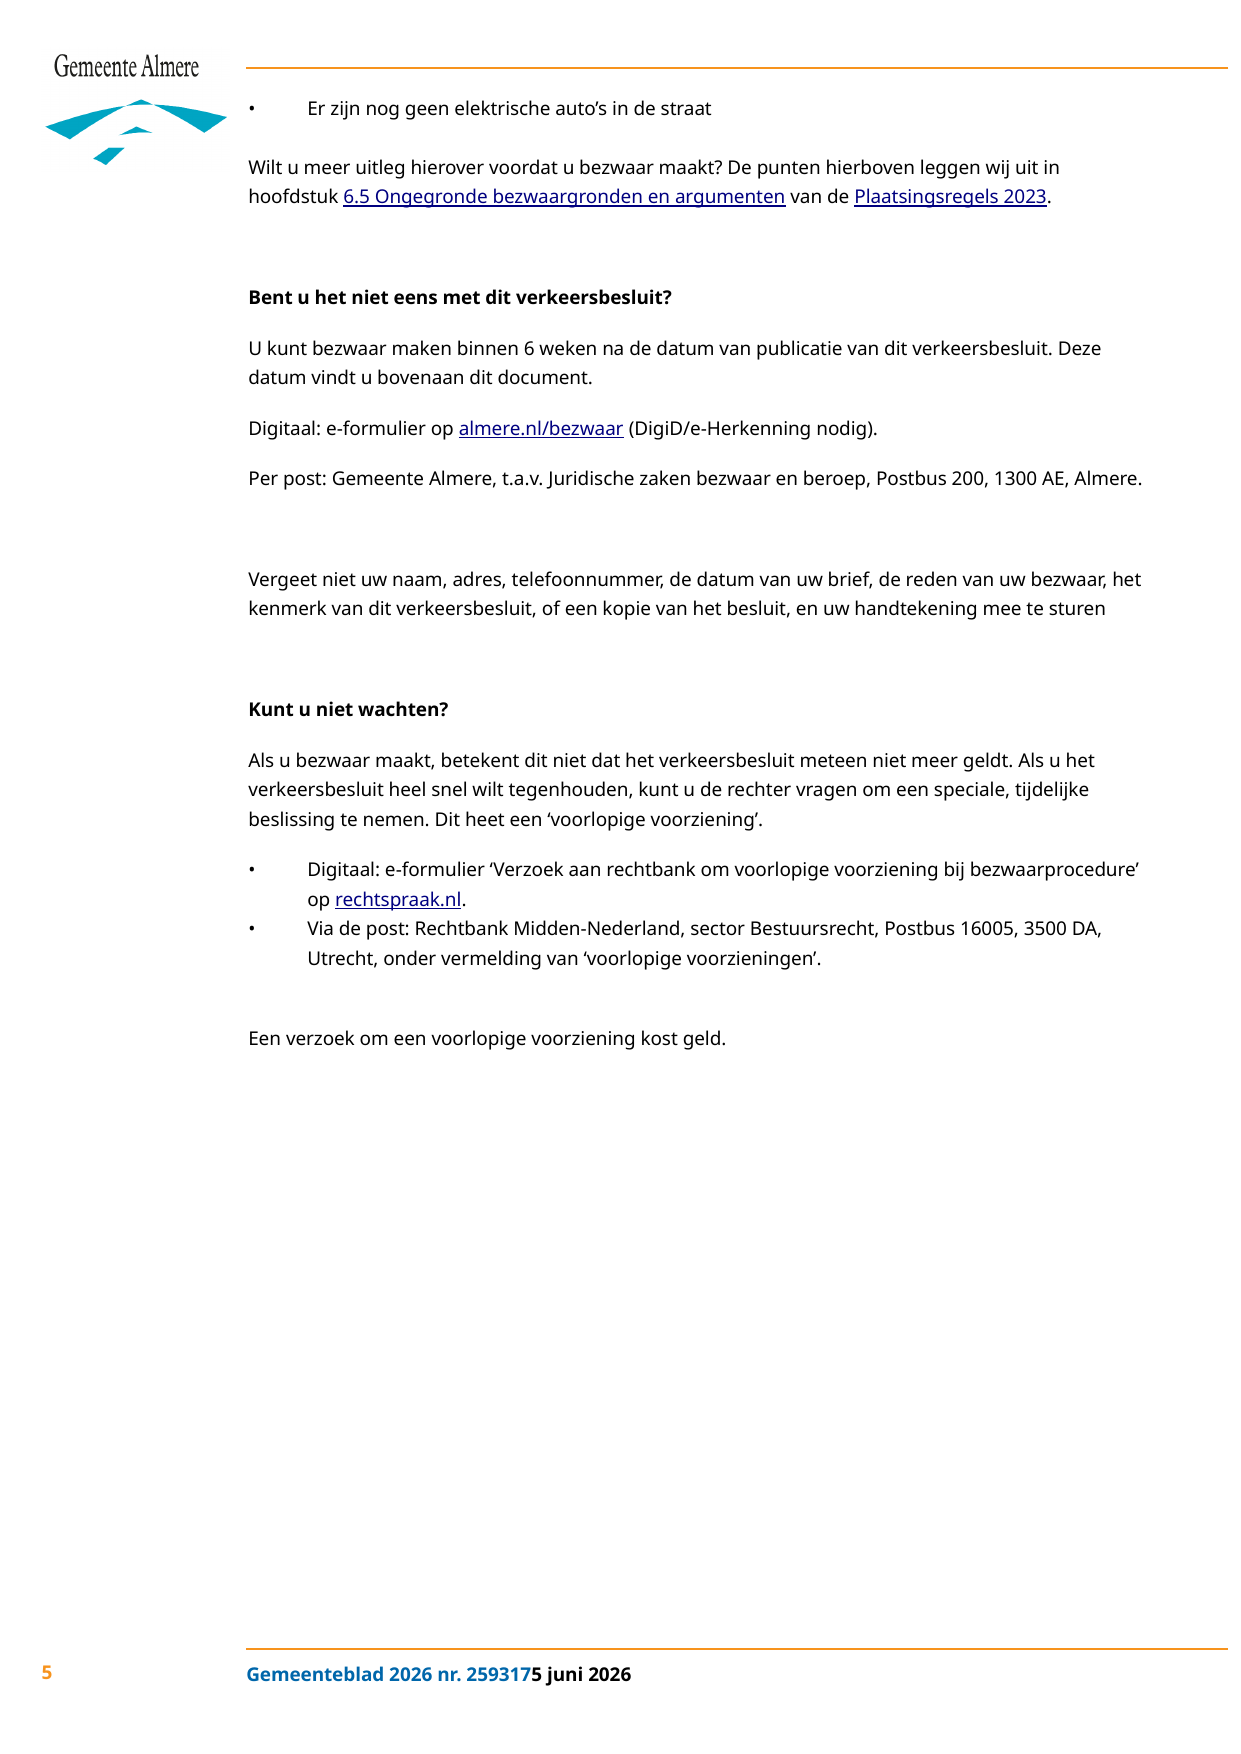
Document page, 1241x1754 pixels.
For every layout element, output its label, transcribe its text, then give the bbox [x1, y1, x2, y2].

text U kunt bezwaar maken binnen 6 weken na de datum van publicatie van dit verkeersbesluit. Deze datum vindt u bovenaan dit document. [248, 335, 1152, 390]
text Digitaal: e-formulier op almere.nl/bezwaar (DigiD/e-Herkenning nodig). [248, 415, 1152, 441]
list Digitaal: e-formulier ‘Verzoek aan rechtbank om voorlopige voorziening bij bezwaarprocedure’ op rechtspraak.nl. [248, 856, 1152, 912]
text Vergeet niet uw naam, adres, telefoonnummer, de datum van uw brief, de reden van uw bezwaar, het kenmerk van dit verkeersbesluit, of een kopie van het besluit, en uw handtekening mee te sturen [248, 566, 1152, 621]
text Een verzoek om een voorlopige voorziening kost geld. [248, 1025, 1152, 1051]
list Via de post: Rechtbank Midden-Nederland, sector Bestuursrecht, Postbus 16005, 3500 DA, Utrecht, onder vermelding van ‘voorlopige voorzieningen’. [248, 916, 1152, 971]
picture [41, 47, 231, 172]
text Als u bezwaar maakt, betekent dit niet dat het verkeersbesluit meteen niet meer geldt. Als u het verkeersbesluit heel snel wilt tegenhouden, kunt u de rechter vragen om een speciale, tijdelijke beslissing te nemen. Dit heet een ‘voorlopige voorziening’. [248, 747, 1152, 832]
list Er zijn nog geen elektrische auto’s in de straat [248, 95, 1152, 121]
text Wilt u meer uitleg hierover voordat u bezwaar maakt? De punten hierboven leggen wij uit in hoofdstuk 6.5 Ongegronde bezwaargronden en argumenten van de Plaatsingsregels 2023. [248, 154, 1152, 209]
text Bent u het niet eens met dit verkeersbesluit? [248, 284, 1152, 310]
text Kunt u niet wachten? [248, 696, 1152, 722]
text Per post: Gemeente Almere, t.a.v. Juridische zaken bezwaar en beroep, Postbus 200, 1300 AE, Almere. [248, 465, 1152, 491]
